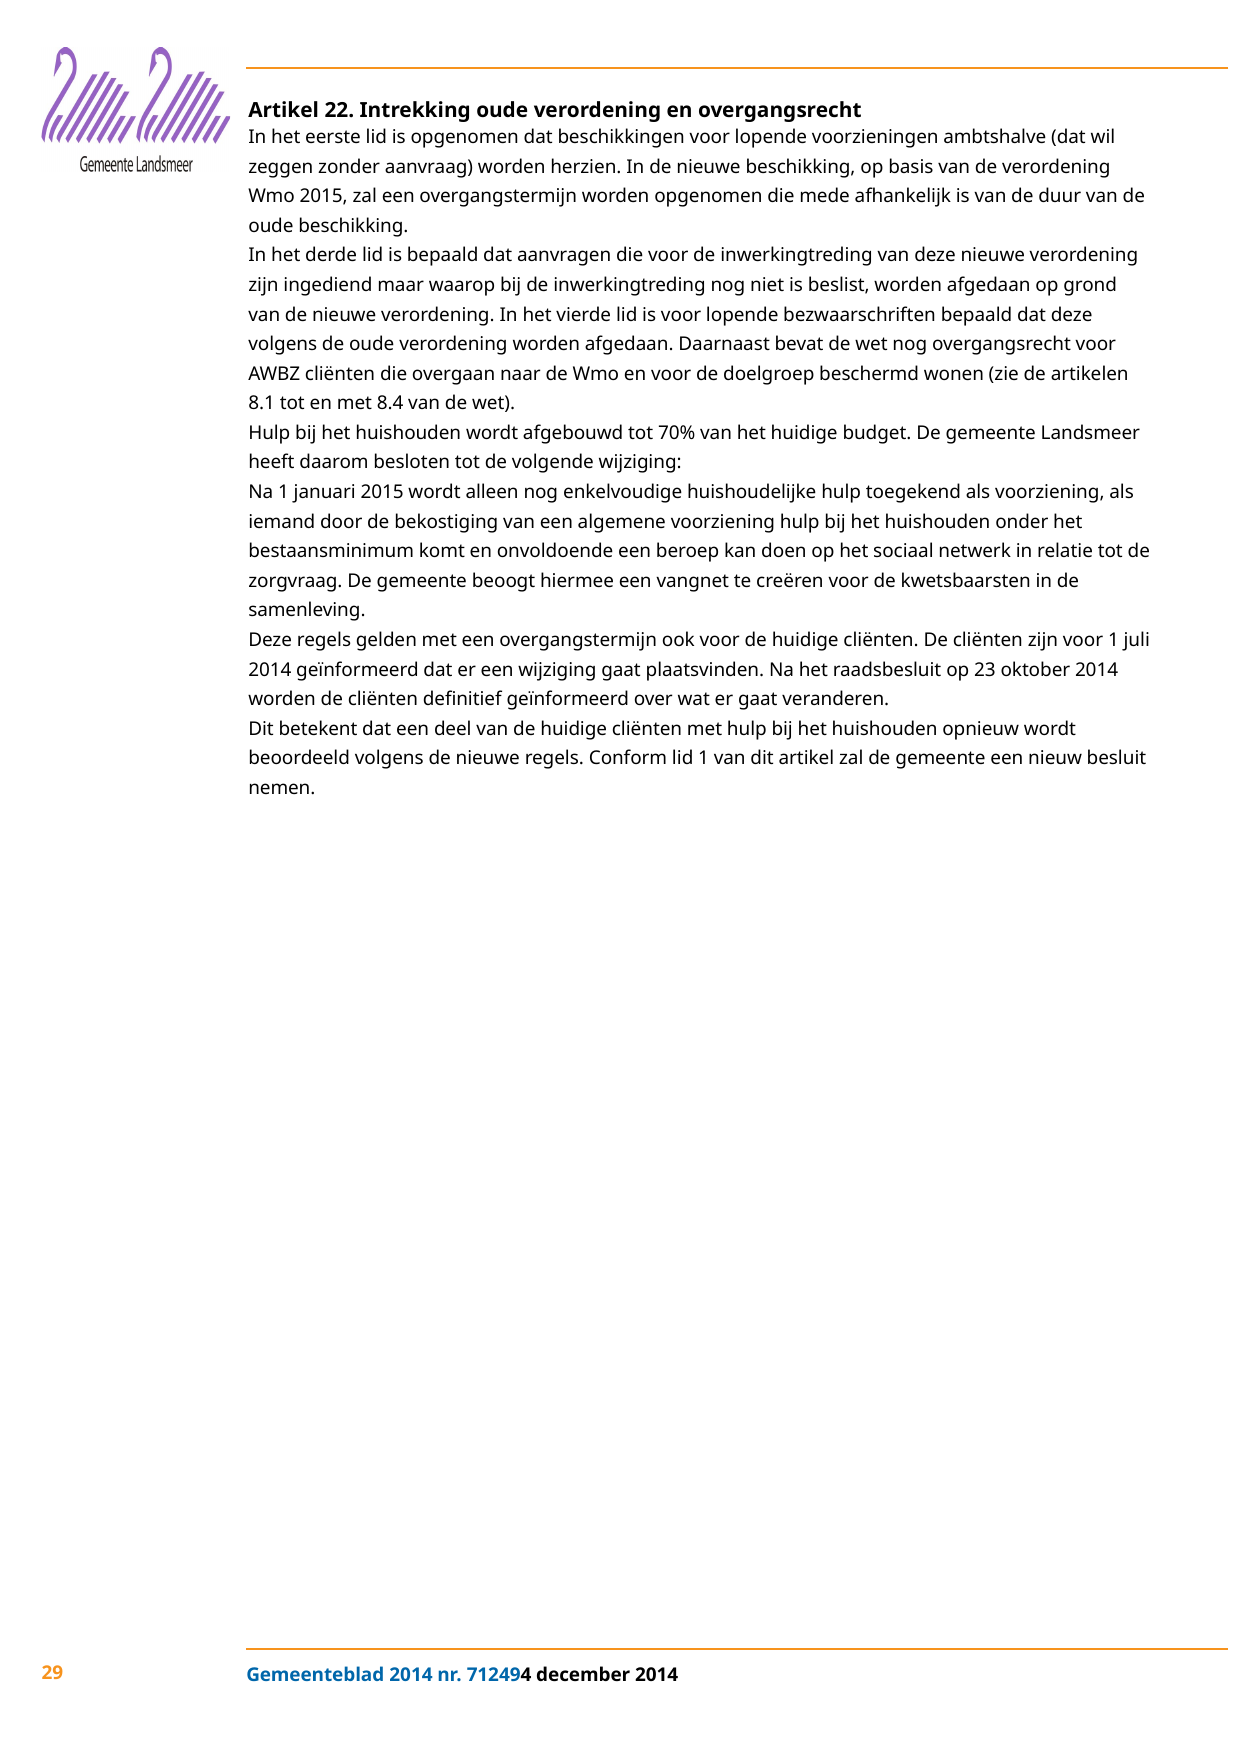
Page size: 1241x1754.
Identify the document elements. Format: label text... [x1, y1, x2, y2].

text In het eerste lid is opgenomen dat beschikkingen voor lopende voorzieningen ambtshalve (dat wil zeggen zonder aanvraag) worden herzien. In de nieuwe beschikking, op basis van de verordening Wmo 2015, zal een overgangstermijn worden opgenomen die mede afhankelijk is van de duur van de oude beschikking. [248, 123, 1152, 238]
text Dit betekent dat een deel van de huidige cliënten met hulp bij het huishouden opnieuw wordt beoordeeld volgens de nieuwe regels. Conform lid 1 van dit artikel zal de gemeente een nieuw besluit nemen. [248, 715, 1152, 800]
text Hulp bij het huishouden wordt afgebouwd tot 70% van het huidige budget. De gemeente Landsmeer heeft daarom besloten tot de volgende wijziging: [248, 419, 1152, 474]
picture [41, 47, 231, 172]
text In het derde lid is bepaald dat aanvragen die voor de inwerkingtreding van deze nieuwe verordening zijn ingediend maar waarop bij de inwerkingtreding nog niet is beslist, worden afgedaan op grond van de nieuwe verordening. In het vierde lid is voor lopende bezwaarschriften bepaald dat deze volgens de oude verordening worden afgedaan. Daarnaast bevat de wet nog overgangsrecht voor AWBZ cliënten die overgaan naar de Wmo en voor de doelgroep beschermd wonen (zie de artikelen 8.1 tot en met 8.4 van de wet). [248, 242, 1152, 415]
text Na 1 januari 2015 wordt alleen nog enkelvoudige huishoudelijke hulp toegekend als voorziening, als iemand door de bekostiging van een algemene voorziening hulp bij het huishouden onder het bestaansminimum komt en onvoldoende een beroep kan doen op het sociaal netwerk in relatie tot de zorgvraag. De gemeente beoogt hiermee een vangnet te creëren voor de kwetsbaarsten in de samenleving. [248, 478, 1152, 622]
text Artikel 22. Intrekking oude verordening en overgangsrecht [248, 95, 1152, 123]
text Deze regels gelden met een overgangstermijn ook voor de huidige cliënten. De cliënten zijn voor 1 juli 2014 geïnformeerd dat er een wijziging gaat plaatsvinden. Na het raadsbesluit op 23 oktober 2014 worden de cliënten definitief geïnformeerd over wat er gaat veranderen. [248, 626, 1152, 711]
